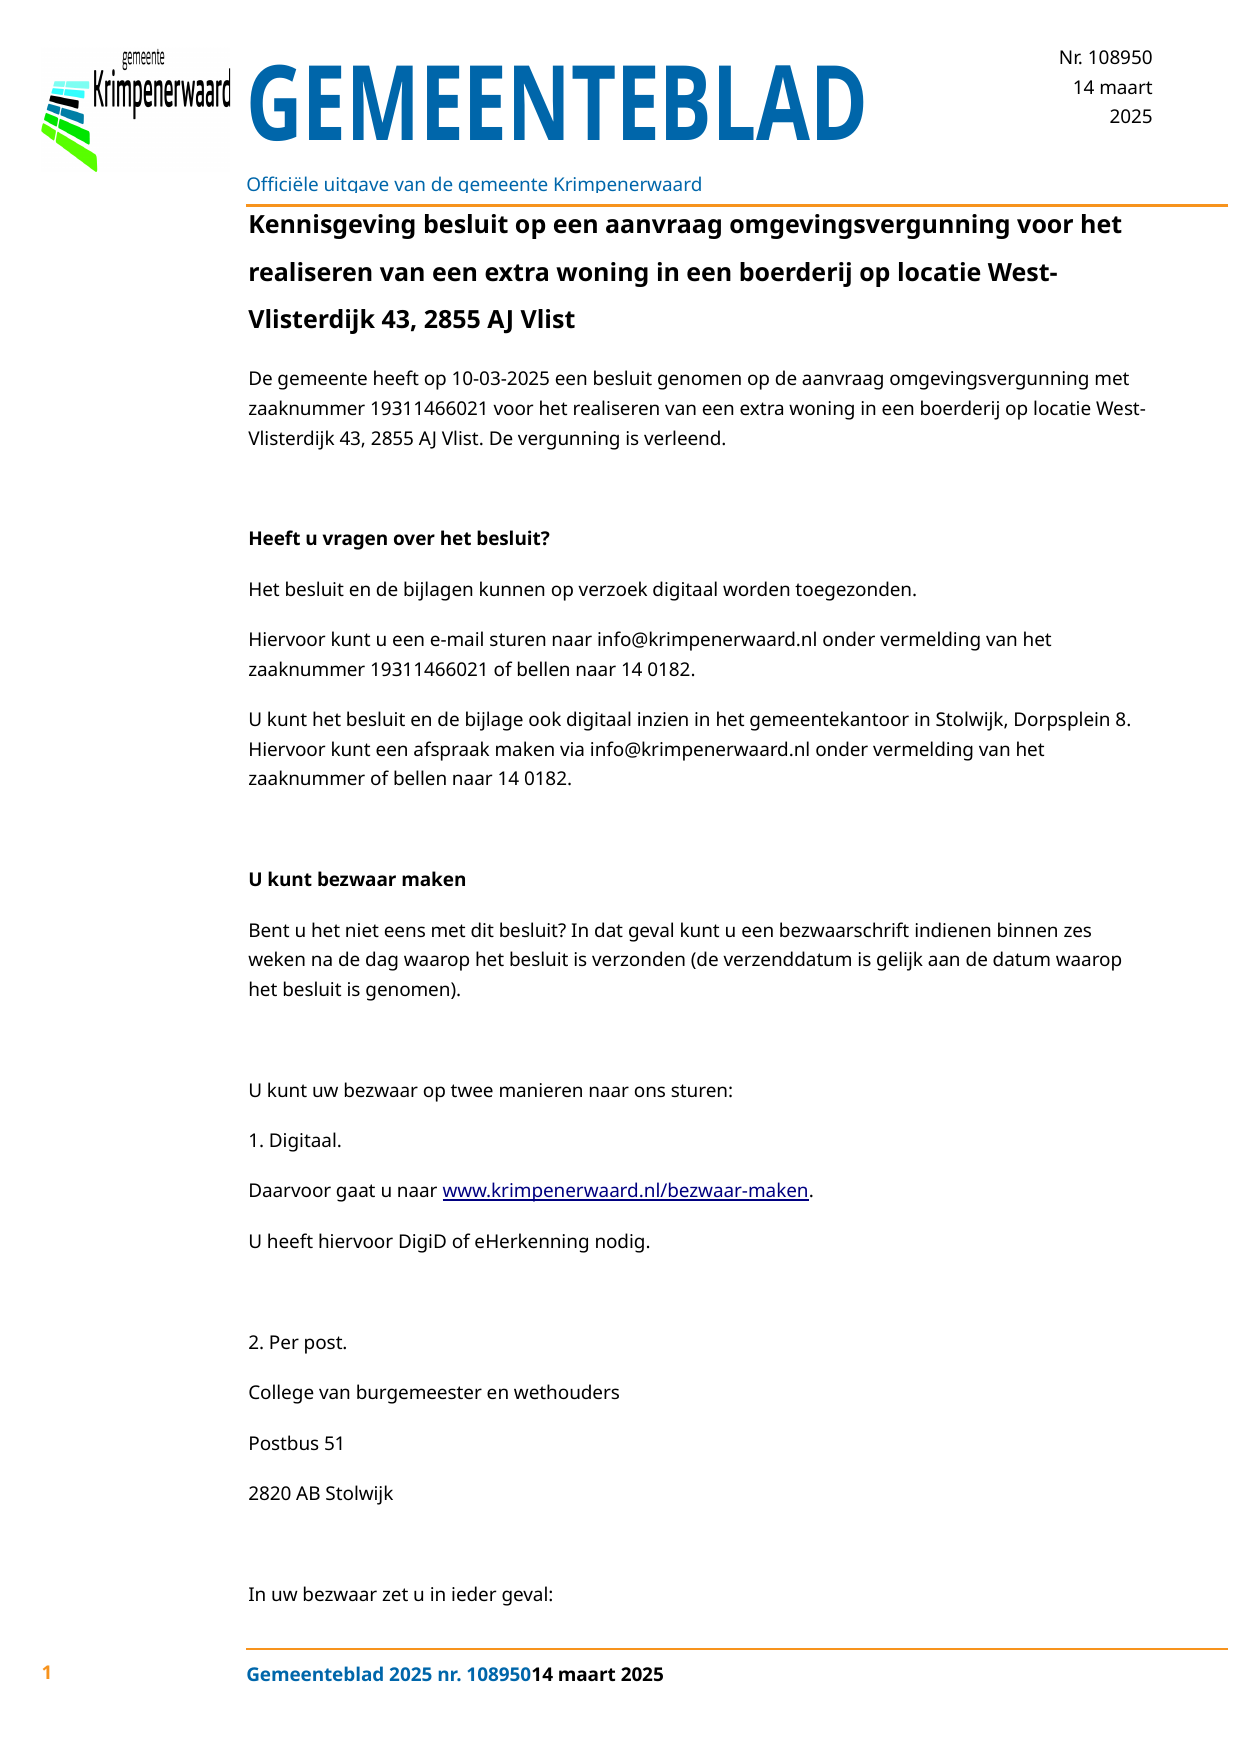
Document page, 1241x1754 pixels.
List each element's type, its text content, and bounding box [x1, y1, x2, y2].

text Heeft u vragen over het besluit? [248, 526, 1152, 551]
text 1. Digitaal. [248, 1127, 1152, 1153]
text U kunt uw bezwaar op twee manieren naar ons sturen: [248, 1077, 1152, 1102]
text College van burgemeester en wethouders [248, 1379, 1152, 1405]
text Hiervoor kunt u een e-mail sturen naar info@krimpenerwaard.nl onder vermelding van het zaaknummer 19311466021 of bellen naar 14 0182. [248, 626, 1152, 682]
text De gemeente heeft op 10-03-2025 een besluit genomen op de aanvraag omgevingsvergunning met zaaknummer 19311466021 voor het realiseren van een extra woning in een boerderij op locatie West-Vlisterdijk 43, 2855 AJ Vlist. De vergunning is verleend. [248, 366, 1152, 450]
text Daarvoor gaat u naar www.krimpenerwaard.nl/bezwaar-maken. [248, 1178, 1152, 1203]
text U kunt het besluit en de bijlage ook digitaal inzien in het gemeentekantoor in Stolwijk, Dorpsplein 8. Hiervoor kunt een afspraak maken via info@krimpenerwaard.nl onder vermelding van het zaaknummer of bellen naar 14 0182. [248, 706, 1152, 791]
text In uw bezwaar zet u in ieder geval: [248, 1581, 1152, 1607]
text 2. Per post. [248, 1329, 1152, 1354]
text U heeft hiervoor DigiD of eHerkenning nodig. [248, 1228, 1152, 1254]
text Kennisgeving besluit op een aanvraag omgevingsvergunning voor het realiseren van een extra woning in een boerderij op locatie West-Vlisterdijk 43, 2855 AJ Vlist [248, 207, 1152, 336]
text Bent u het niet eens met dit besluit? In dat geval kunt u een bezwaarschrift indienen binnen zes weken na de dag waarop het besluit is verzonden (de verzenddatum is gelijk aan de datum waarop het besluit is genomen). [248, 917, 1152, 1002]
text U kunt bezwaar maken [248, 866, 1152, 892]
text 2820 AB Stolwijk [248, 1480, 1152, 1506]
picture [41, 47, 231, 172]
text Postbus 51 [248, 1430, 1152, 1455]
text Het besluit en de bijlagen kunnen op verzoek digitaal worden toegezonden. [248, 576, 1152, 602]
